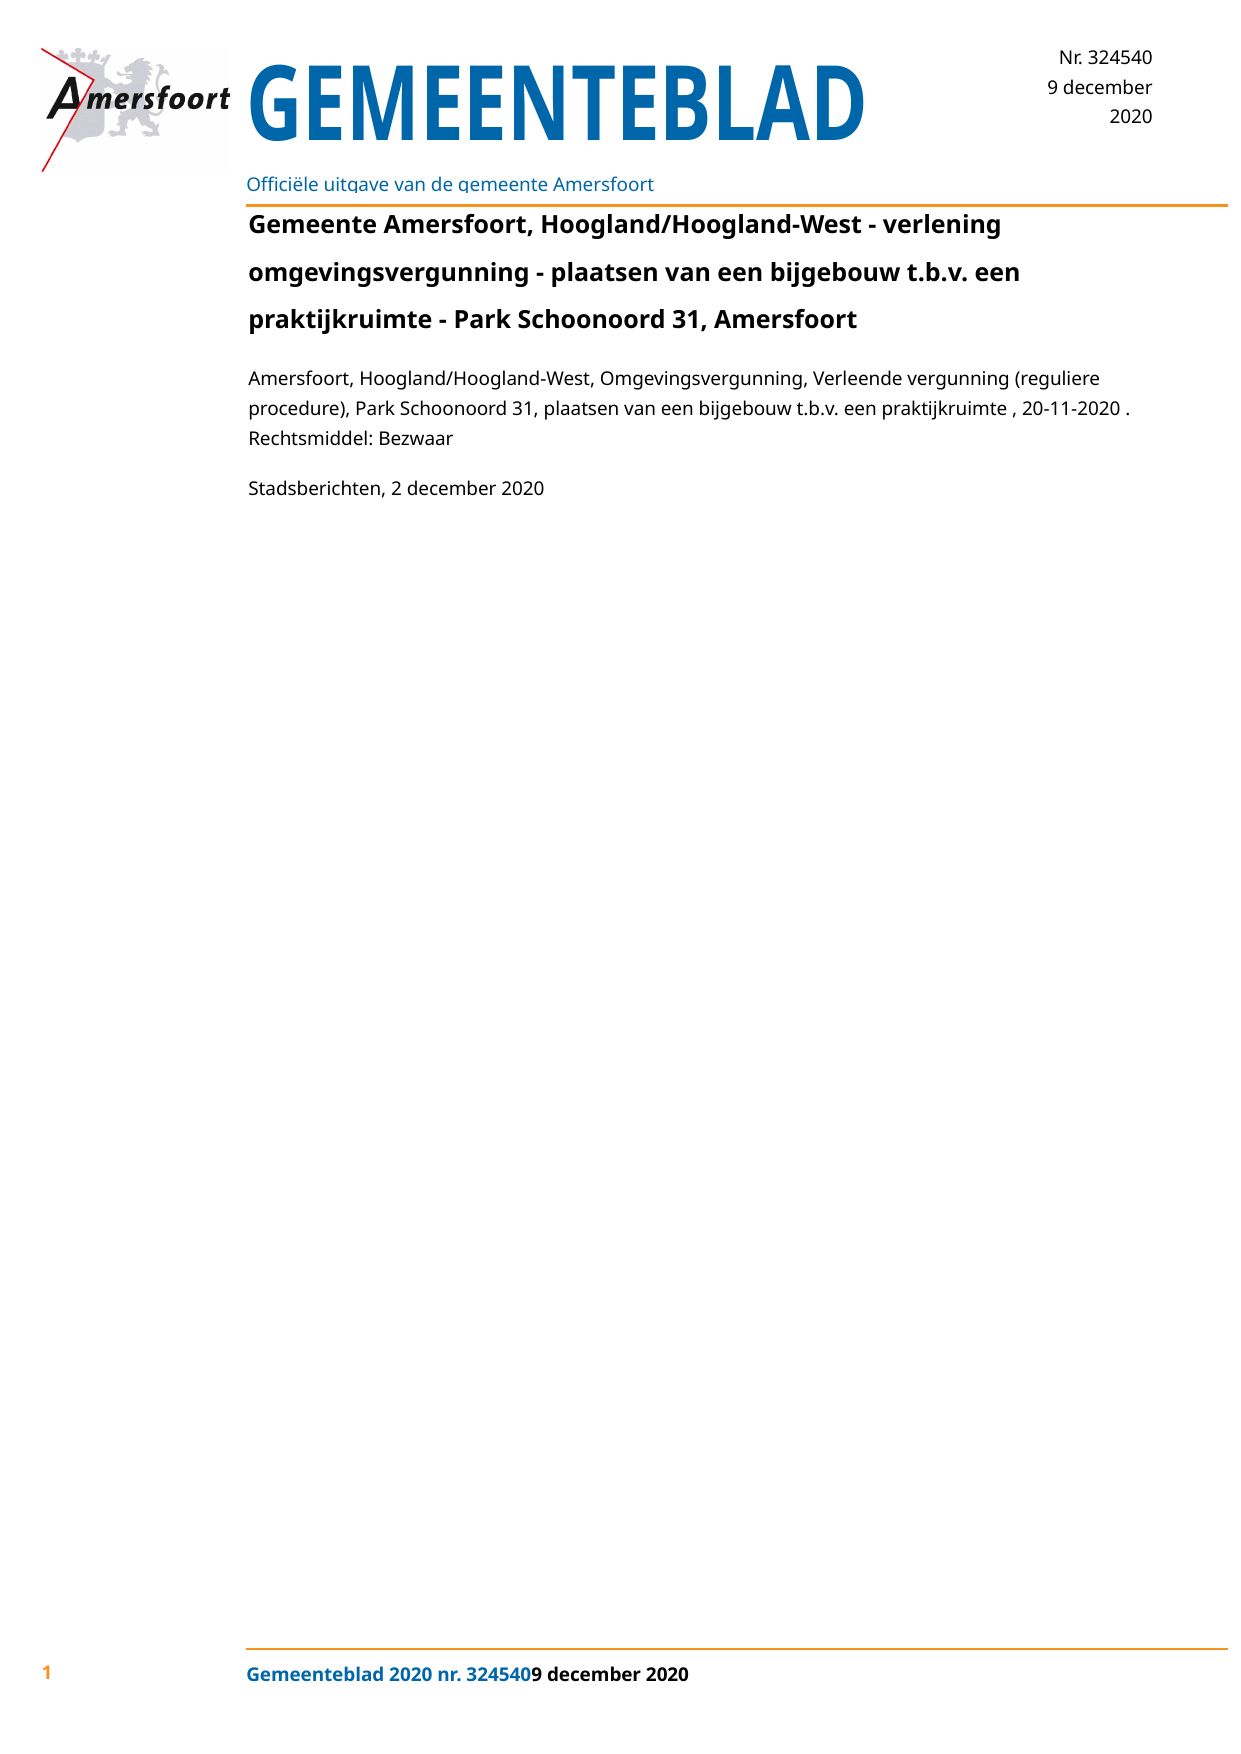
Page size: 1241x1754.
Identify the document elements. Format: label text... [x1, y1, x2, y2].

text Amersfoort, Hoogland/Hoogland-West, Omgevingsvergunning, Verleende vergunning (reguliere procedure), Park Schoonoord 31, plaatsen van een bijgebouw t.b.v. een praktijkruimte , 20-11-2020 . Rechtsmiddel: Bezwaar [248, 366, 1152, 450]
text Stadsberichten, 2 december 2020 [248, 475, 1152, 501]
text Gemeente Amersfoort, Hoogland/Hoogland-West - verlening omgevingsvergunning - plaatsen van een bijgebouw t.b.v. een praktijkruimte - Park Schoonoord 31, Amersfoort [248, 207, 1152, 336]
picture [41, 47, 231, 172]
